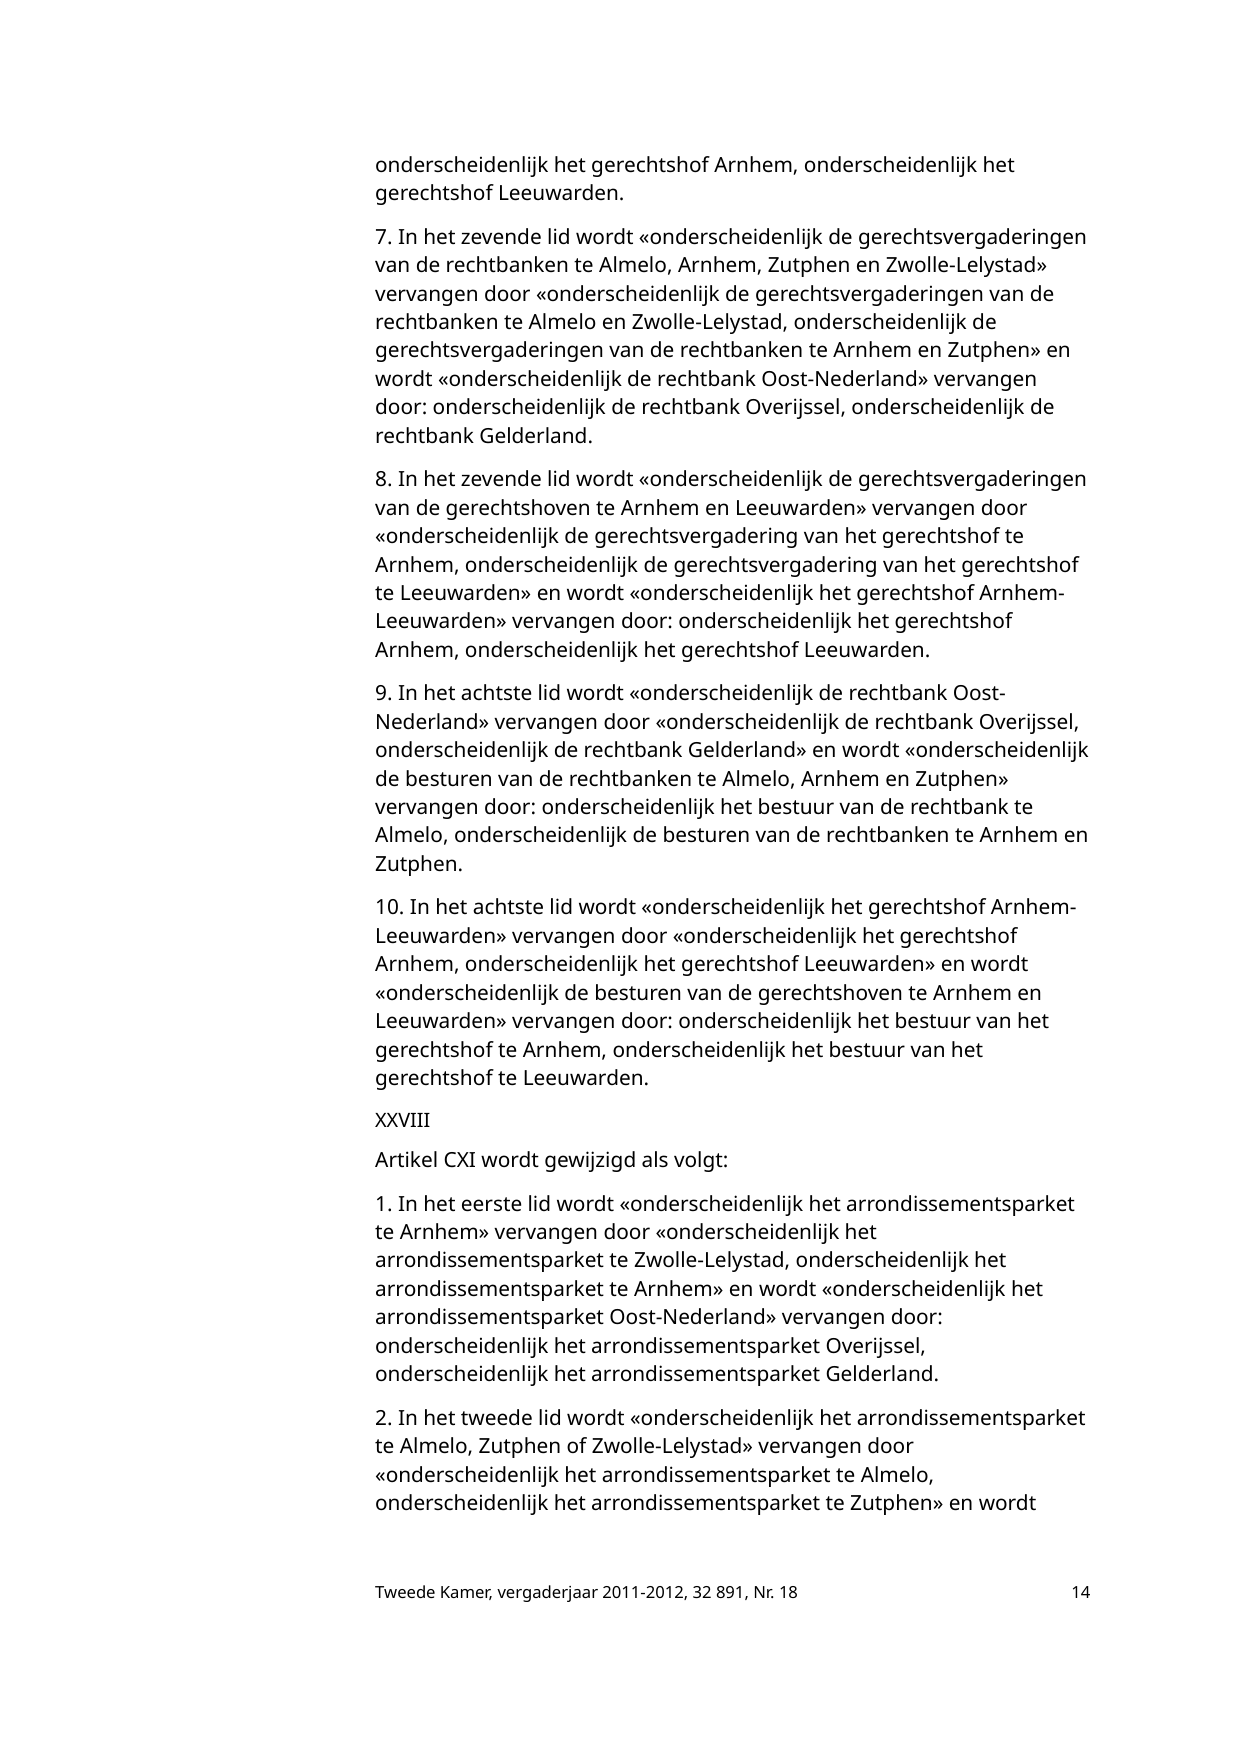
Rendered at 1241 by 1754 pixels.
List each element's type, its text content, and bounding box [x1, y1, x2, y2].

text XXVIII [375, 1107, 1090, 1133]
text 8. In het zevende lid wordt «onderscheidenlijk de gerechtsvergaderingen van de gerechtshoven te Arnhem en Leeuwarden» vervangen door «onderscheidenlijk de gerechtsvergadering van het gerechtshof te Arnhem, onderscheidenlijk de gerechtsvergadering van het gerechtshof te Leeuwarden» en wordt «onderscheidenlijk het gerechtshof Arnhem-Leeuwarden» vervangen door: onderscheidenlijk het gerechtshof Arnhem, onderscheidenlijk het gerechtshof Leeuwarden. [375, 464, 1090, 663]
text 2. In het tweede lid wordt «onderscheidenlijk het arrondissementsparket te Almelo, Zutphen of Zwolle-Lelystad» vervangen door «onderscheidenlijk het arrondissementsparket te Almelo, onderscheidenlijk het arrondissementsparket te Zutphen» en wordt [375, 1403, 1090, 1517]
text 9. In het achtste lid wordt «onderscheidenlijk de rechtbank Oost-Nederland» vervangen door «onderscheidenlijk de rechtbank Overijssel, onderscheidenlijk de rechtbank Gelderland» en wordt «onderscheidenlijk de besturen van de rechtbanken te Almelo, Arnhem en Zutphen» vervangen door: onderscheidenlijk het bestuur van de rechtbank te Almelo, onderscheidenlijk de besturen van de rechtbanken te Arnhem en Zutphen. [375, 678, 1090, 877]
text 1. In het eerste lid wordt «onderscheidenlijk het arrondissementsparket te Arnhem» vervangen door «onderscheidenlijk het arrondissementsparket te Zwolle-Lelystad, onderscheidenlijk het arrondissementsparket te Arnhem» en wordt «onderscheidenlijk het arrondissementsparket Oost-Nederland» vervangen door: onderscheidenlijk het arrondissementsparket Overijssel, onderscheidenlijk het arrondissementsparket Gelderland. [375, 1189, 1090, 1388]
text onderscheidenlijk het gerechtshof Arnhem, onderscheidenlijk het gerechtshof Leeuwarden. [375, 150, 1090, 207]
text 7. In het zevende lid wordt «onderscheidenlijk de gerechtsvergaderingen van de rechtbanken te Almelo, Arnhem, Zutphen en Zwolle-Lelystad» vervangen door «onderscheidenlijk de gerechtsvergaderingen van de rechtbanken te Almelo en Zwolle-Lelystad, onderscheidenlijk de gerechtsvergaderingen van de rechtbanken te Arnhem en Zutphen» en wordt «onderscheidenlijk de rechtbank Oost-Nederland» vervangen door: onderscheidenlijk de rechtbank Overijssel, onderscheidenlijk de rechtbank Gelderland. [375, 222, 1090, 449]
text 10. In het achtste lid wordt «onderscheidenlijk het gerechtshof Arnhem-Leeuwarden» vervangen door «onderscheidenlijk het gerechtshof Arnhem, onderscheidenlijk het gerechtshof Leeuwarden» en wordt «onderscheidenlijk de besturen van de gerechtshoven te Arnhem en Leeuwarden» vervangen door: onderscheidenlijk het bestuur van het gerechtshof te Arnhem, onderscheidenlijk het bestuur van het gerechtshof te Leeuwarden. [375, 892, 1090, 1092]
text Artikel CXI wordt gewijzigd als volgt: [375, 1145, 1090, 1174]
